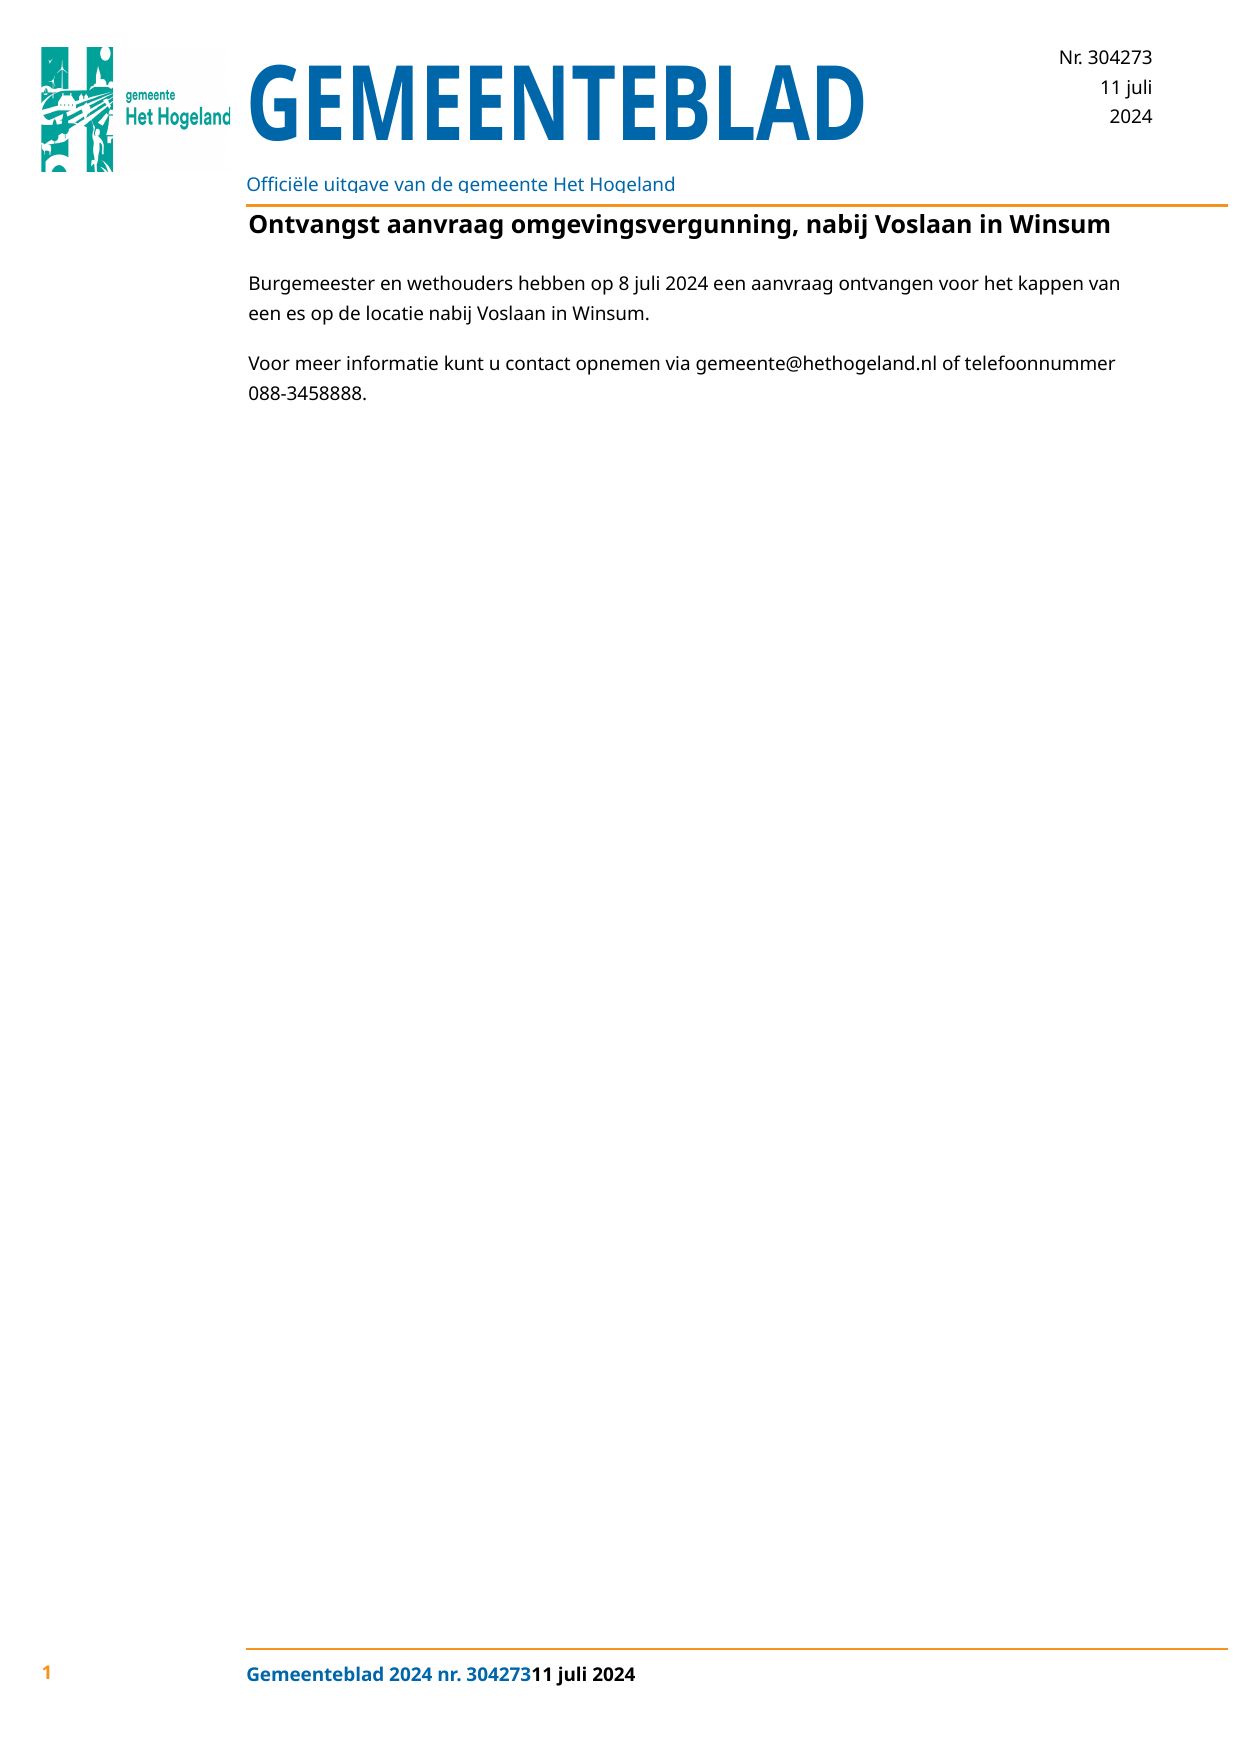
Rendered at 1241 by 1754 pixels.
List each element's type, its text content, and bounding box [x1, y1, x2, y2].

text Voor meer informatie kunt u contact opnemen via gemeente@hethogeland.nl of telefoonnummer 088-3458888. [248, 350, 1152, 406]
text Burgemeester en wethouders hebben op 8 juli 2024 een aanvraag ontvangen voor het kappen van een es op de locatie nabij Voslaan in Winsum. [248, 270, 1152, 326]
picture [41, 47, 231, 172]
text Ontvangst aanvraag omgevingsvergunning, nabij Voslaan in Winsum [248, 207, 1152, 241]
